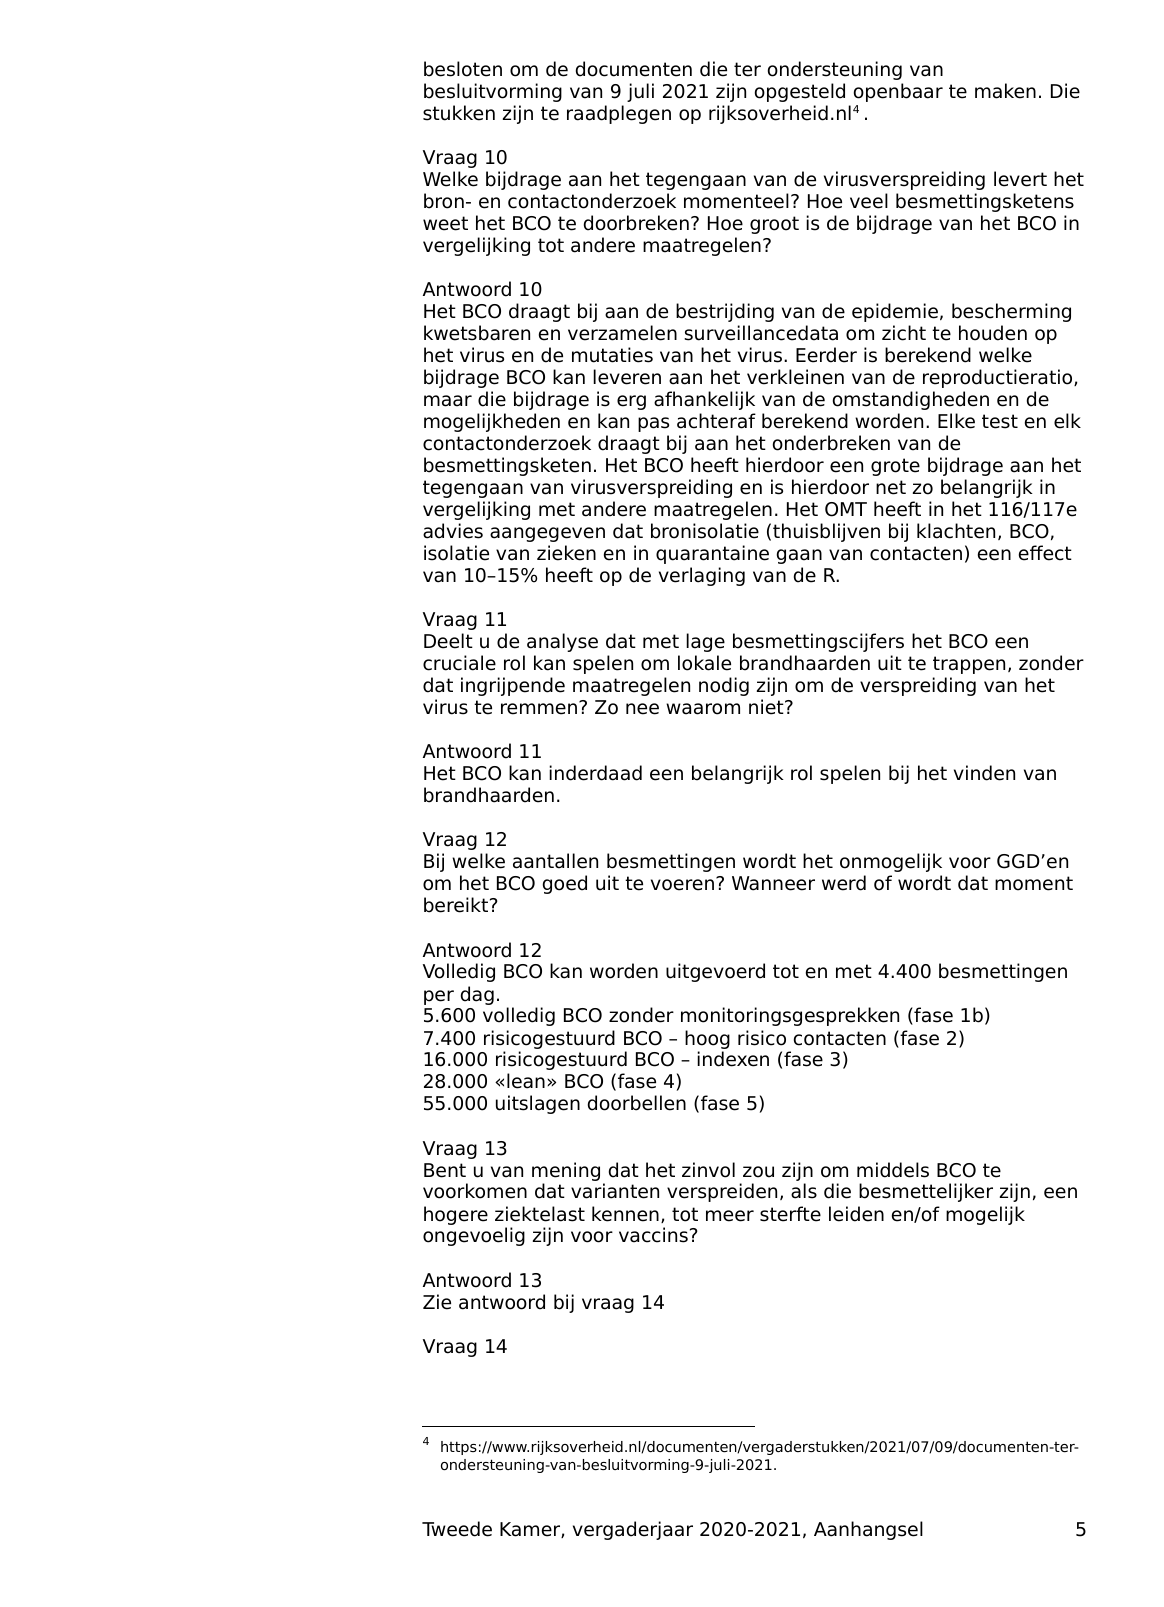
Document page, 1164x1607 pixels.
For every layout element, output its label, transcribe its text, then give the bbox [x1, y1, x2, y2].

text Zie antwoord bij vraag 14 [422, 1292, 1087, 1313]
text Antwoord 10 [422, 279, 1087, 301]
text Volledig BCO kan worden uitgevoerd tot en met 4.400 besmettingen per dag. [422, 961, 1087, 1005]
text Antwoord 12 [422, 939, 1087, 961]
text Vraag 13 [422, 1137, 1087, 1159]
text 55.000 uitslagen doorbellen (fase 5) [422, 1093, 1087, 1115]
text 7.400 risicogestuurd BCO – hoog risico contacten (fase 2) [422, 1027, 1087, 1049]
text https://www.rijksoverheid.nl/documenten/vergaderstukken/2021/07/09/documenten-ter-ondersteuning-van-besluitvorming-9-juli-2021. [422, 1435, 1087, 1474]
text Vraag 12 [422, 829, 1087, 851]
text Antwoord 13 [422, 1269, 1087, 1292]
text 5.600 volledig BCO zonder monitoringsgesprekken (fase 1b) [422, 1005, 1087, 1027]
text Bent u van mening dat het zinvol zou zijn om middels BCO te voorkomen dat varianten verspreiden, als die besmettelijker zijn, een hogere ziektelast kennen, tot meer sterfte leiden en/of mogelijk ongevoelig zijn voor vaccins? [422, 1159, 1087, 1247]
text Welke bijdrage aan het tegengaan van de virusverspreiding levert het bron- en contactonderzoek momenteel? Hoe veel besmettingsketens weet het BCO te doorbreken? Hoe groot is de bijdrage van het BCO in vergelijking tot andere maatregelen? [422, 169, 1087, 257]
text Antwoord 11 [422, 741, 1087, 763]
text Het BCO kan inderdaad een belangrijk rol spelen bij het vinden van brandhaarden. [422, 763, 1087, 807]
text Het BCO draagt bij aan de bestrijding van de epidemie, bescherming kwetsbaren en verzamelen surveillancedata om zicht te houden op het virus en de mutaties van het virus. Eerder is berekend welke bijdrage BCO kan leveren aan het verkleinen van de reproductieratio, maar die bijdrage is erg afhankelijk van de omstandigheden en de mogelijkheden en kan pas achteraf berekend worden. Elke test en elk contactonderzoek draagt bij aan het onderbreken van de besmettingsketen. Het BCO heeft hierdoor een grote bijdrage aan het tegengaan van virusverspreiding en is hierdoor net zo belangrijk in vergelijking met andere maatregelen. Het OMT heeft in het 116/117e advies aangegeven dat bronisolatie (thuisblijven bij klachten, BCO, isolatie van zieken en in quarantaine gaan van contacten) een effect van 10–15% heeft op de verlaging van de R. [422, 301, 1087, 587]
text Vraag 14 [422, 1336, 1087, 1358]
text Deelt u de analyse dat met lage besmettingscijfers het BCO een cruciale rol kan spelen om lokale brandhaarden uit te trappen, zonder dat ingrijpende maatregelen nodig zijn om de verspreiding van het virus te remmen? Zo nee waarom niet? [422, 631, 1087, 719]
text besloten om de documenten die ter ondersteuning van besluitvorming van 9 juli 2021 zijn opgesteld openbaar te maken. Die stukken zijn te raadplegen op rijksoverheid.nl. [422, 59, 1087, 125]
text 16.000 risicogestuurd BCO – indexen (fase 3) [422, 1049, 1087, 1071]
text Vraag 11 [422, 609, 1087, 631]
text Vraag 10 [422, 147, 1087, 169]
text 28.000 «lean» BCO (fase 4) [422, 1071, 1087, 1093]
text Bij welke aantallen besmettingen wordt het onmogelijk voor GGD’en om het BCO goed uit te voeren? Wanneer werd of wordt dat moment bereikt? [422, 851, 1087, 917]
